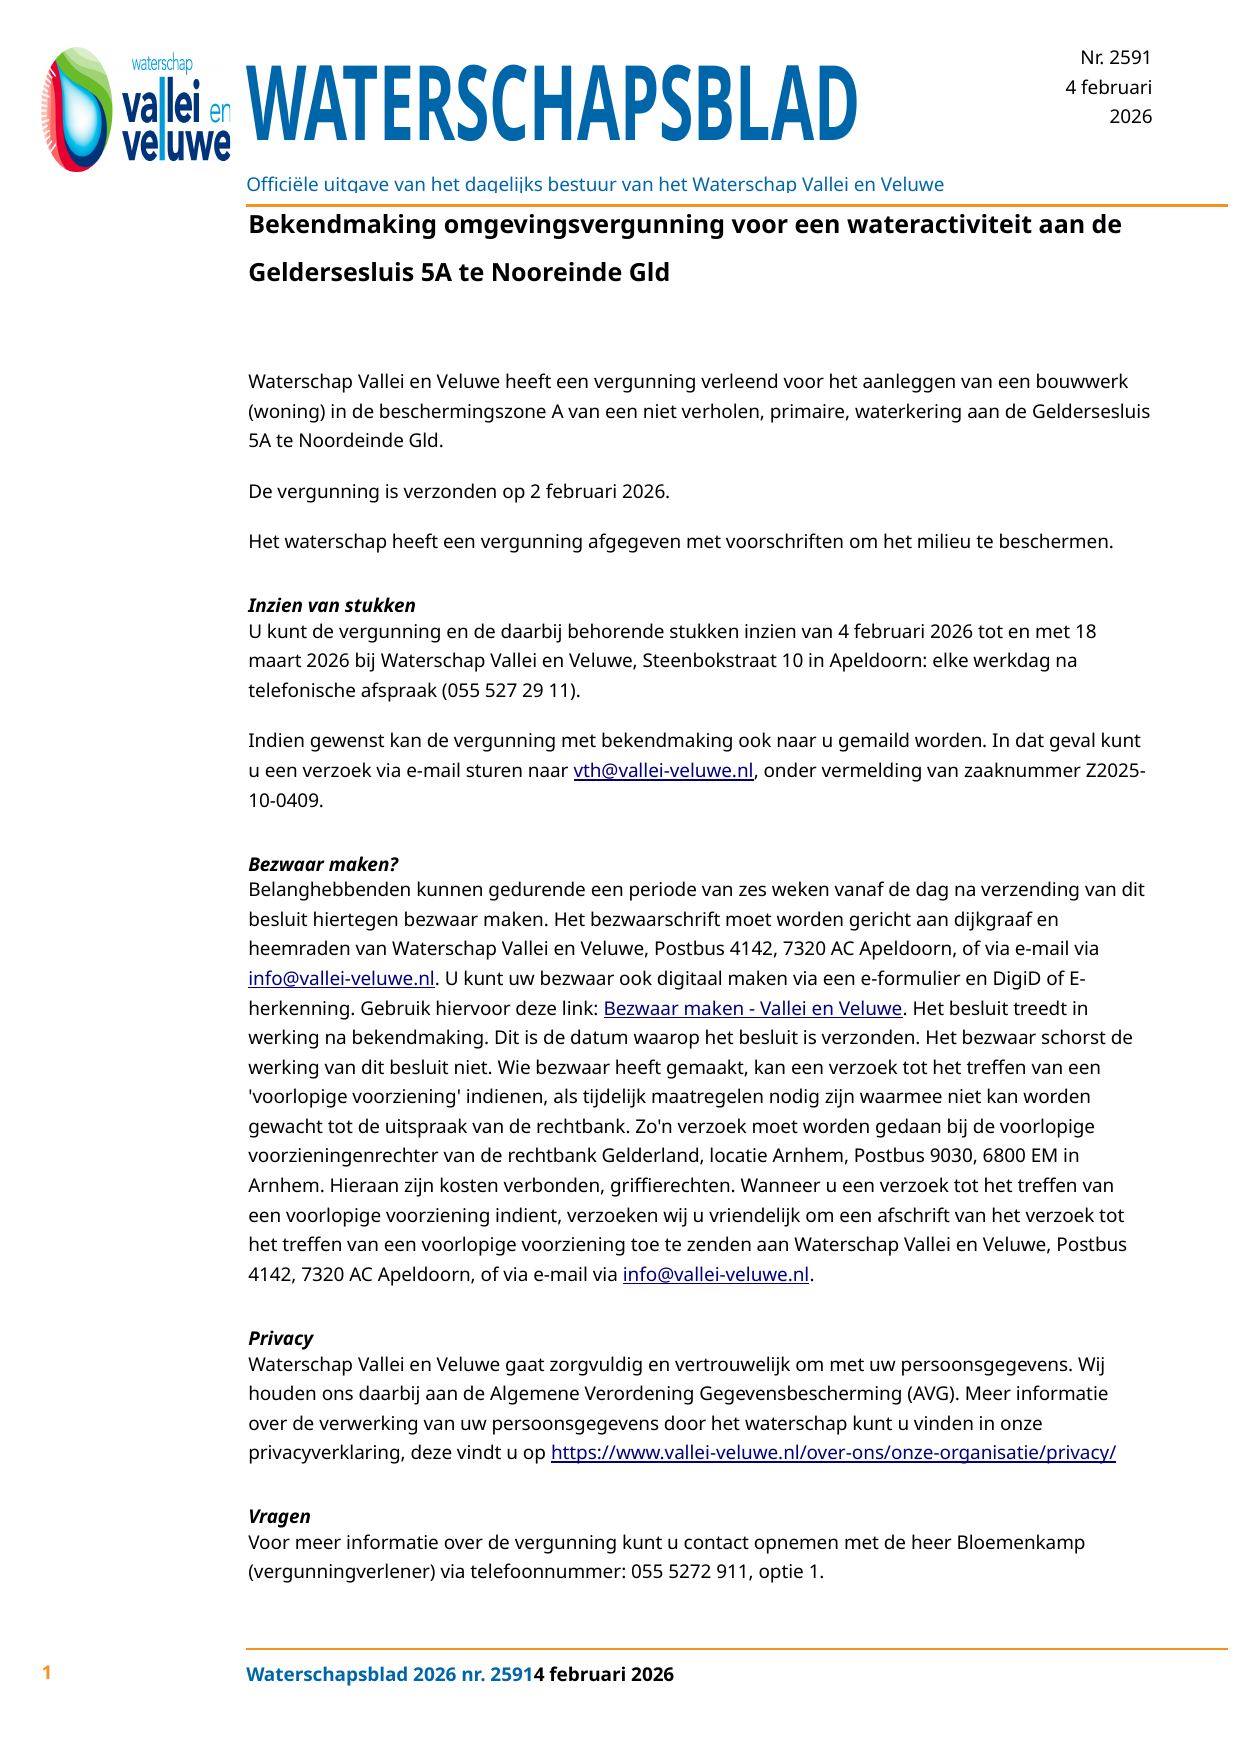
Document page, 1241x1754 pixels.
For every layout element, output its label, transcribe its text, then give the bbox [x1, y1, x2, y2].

text Indien gewenst kan de vergunning met bekendmaking ook naar u gemaild worden. In dat geval kunt u een verzoek via e-mail sturen naar vth@vallei-veluwe.nl, onder vermelding van zaaknummer Z2025-10-0409. [248, 728, 1152, 812]
text Voor meer informatie over de vergunning kunt u contact opnemen met de heer Bloemenkamp (vergunningverlener) via telefoonnummer: 055 5272 911, optie 1. [248, 1529, 1152, 1584]
picture [41, 47, 231, 172]
text Belanghebbenden kunnen gedurende een periode van zes weken vanaf de dag na verzending van dit besluit hiertegen bezwaar maken. Het bezwaarschrift moet worden gericht aan dijkgraaf en heemraden van Waterschap Vallei en Veluwe, Postbus 4142, 7320 AC Apeldoorn, of via e-mail via info@vallei-veluwe.nl. U kunt uw bezwaar ook digitaal maken via een e-formulier en DigiD of E-herkenning. Gebruik hiervoor deze link: Bezwaar maken - Vallei en Veluwe. Het besluit treedt in werking na bekendmaking. Dit is de datum waarop het besluit is verzonden. Het bezwaar schorst de werking van dit besluit niet. Wie bezwaar heeft gemaakt, kan een verzoek tot het treffen van een 'voorlopige voorziening' indienen, als tijdelijk maatregelen nodig zijn waarmee niet kan worden gewacht tot de uitspraak van de rechtbank. Zo'n verzoek moet worden gedaan bij de voorlopige voorzieningenrechter van de rechtbank Gelderland, locatie Arnhem, Postbus 9030, 6800 EM in Arnhem. Hieraan zijn kosten verbonden, griffierechten. Wanneer u een verzoek tot het treffen van een voorlopige voorziening indient, verzoeken wij u vriendelijk om een afschrift van het verzoek tot het treffen van een voorlopige voorziening toe te zenden aan Waterschap Vallei en Veluwe, Postbus 4142, 7320 AC Apeldoorn, of via e-mail via info@vallei-veluwe.nl. [248, 876, 1152, 1287]
text Bekendmaking omgevingsvergunning voor een wateractiviteit aan de Geldersesluis 5A te Nooreinde Gld [248, 207, 1152, 288]
text U kunt de vergunning en de daarbij behorende stukken inzien van 4 februari 2026 tot en met 18 maart 2026 bij Waterschap Vallei en Veluwe, Steenbokstraat 10 in Apeldoorn: elke werkdag na telefonische afspraak (055 527 29 11). [248, 618, 1152, 703]
text Privacy [248, 1325, 1152, 1351]
text Het waterschap heeft een vergunning afgegeven met voorschriften om het milieu te beschermen. [248, 528, 1152, 554]
text Vragen [248, 1503, 1152, 1529]
text Waterschap Vallei en Veluwe heeft een vergunning verleend voor het aanleggen van een bouwwerk (woning) in de beschermingszone A van een niet verholen, primaire, waterkering aan de Geldersesluis 5A te Noordeinde Gld. [248, 368, 1152, 453]
text De vergunning is verzonden op 2 februari 2026. [248, 478, 1152, 504]
text Bezwaar maken? [248, 851, 1152, 876]
text Waterschap Vallei en Veluwe gaat zorgvuldig en vertrouwelijk om met uw persoonsgegevens. Wij houden ons daarbij aan de Algemene Verordening Gegevensbescherming (AVG). Meer informatie over de verwerking van uw persoonsgegevens door het waterschap kunt u vinden in onze privacyverklaring, deze vindt u op https://www.vallei-veluwe.nl/over-ons/onze-organisatie/privacy/ [248, 1351, 1152, 1465]
text Inzien van stukken [248, 592, 1152, 618]
